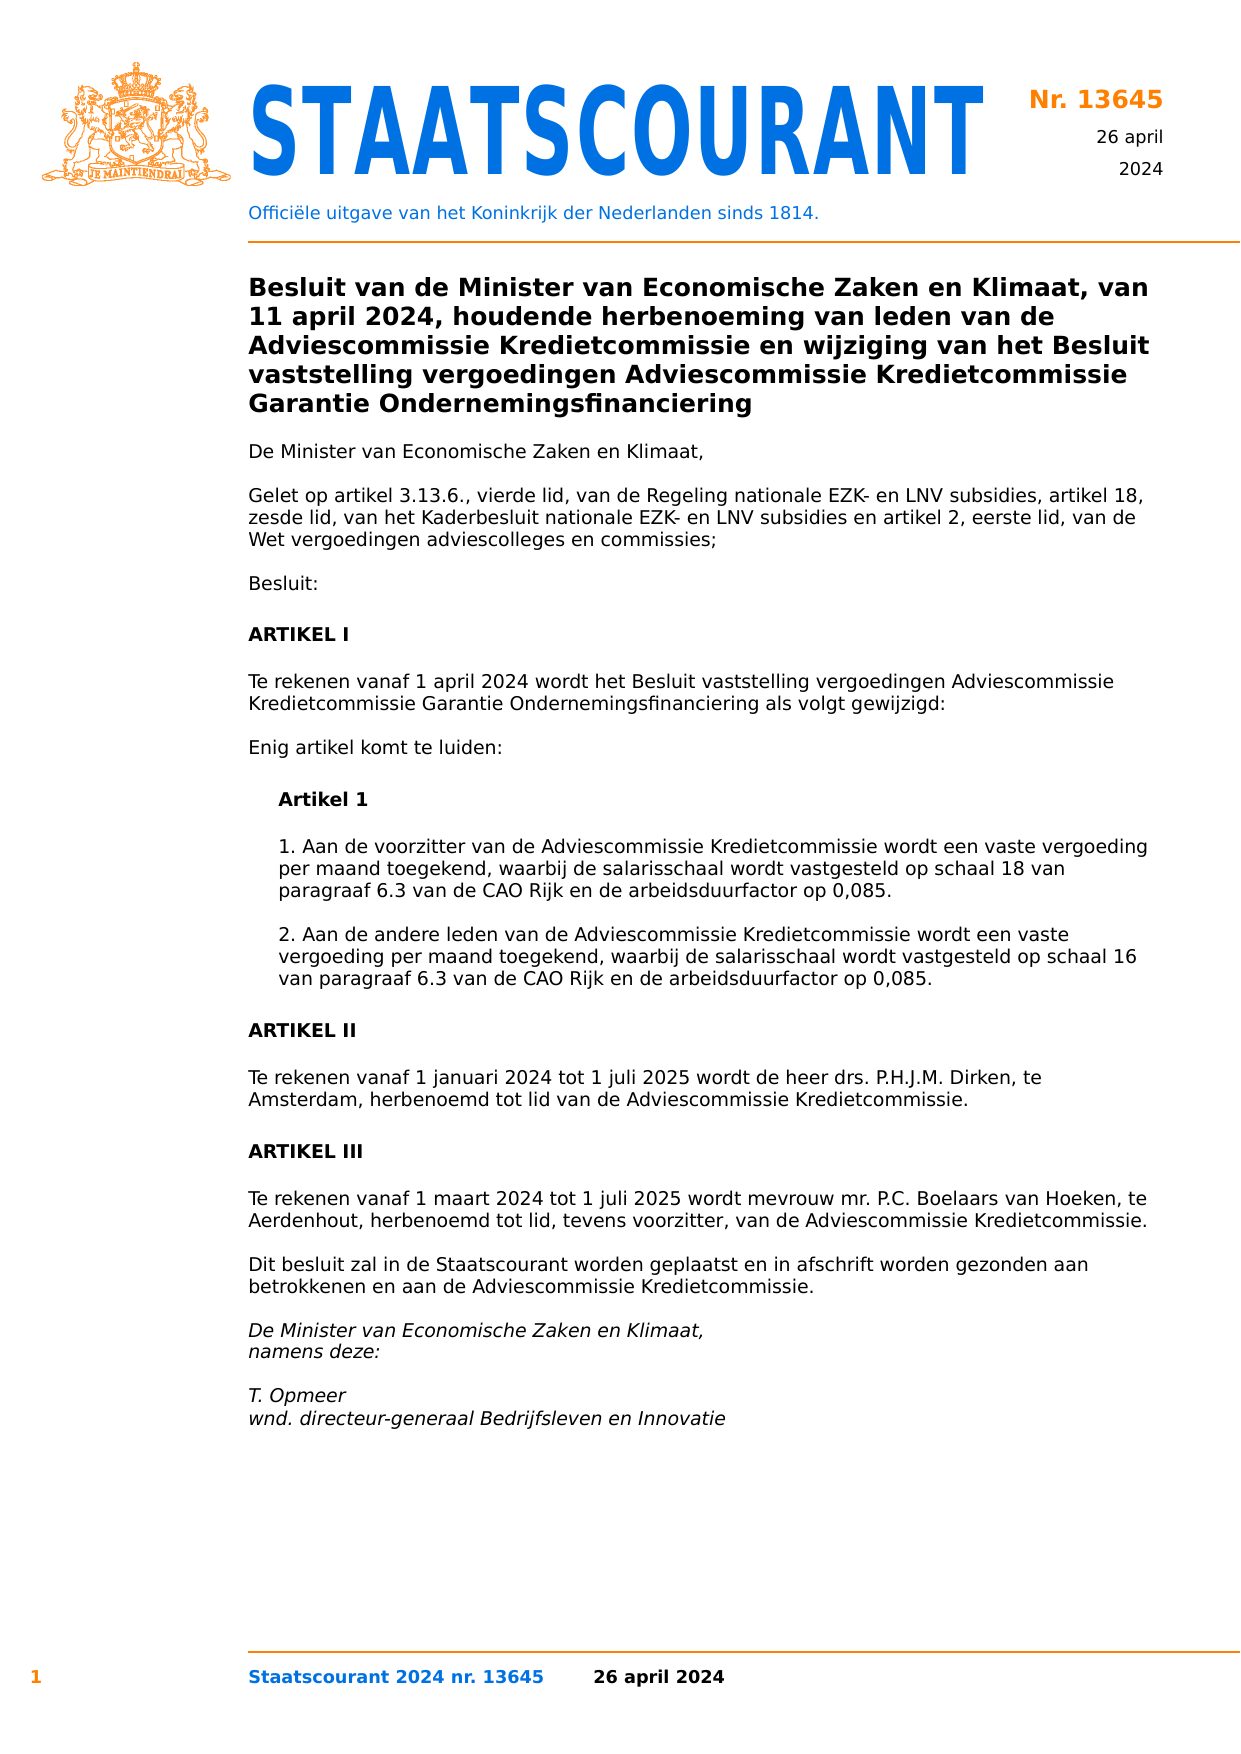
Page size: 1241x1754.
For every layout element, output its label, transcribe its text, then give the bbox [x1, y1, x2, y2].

table_cell Officiële uitgave van het Koninkrijk der Nederlanden sinds 1814. [248, 203, 1240, 241]
text Besluit: [248, 572, 1163, 594]
text 2. Aan de andere leden van de Adviescommissie Kredietcommissie wordt een vaste vergoeding per maand toegekend, waarbij de salarisschaal wordt vastgesteld op schaal 16 van paragraaf 6.3 van de CAO Rijk en de arbeidsduurfactor op 0,085. [278, 924, 1163, 990]
text De Minister van Economische Zaken en Klimaat, [248, 441, 1163, 463]
picture [41, 62, 231, 186]
subtitle ARTIKEL II [248, 1020, 1163, 1042]
text Te rekenen vanaf 1 maart 2024 tot 1 juli 2025 wordt mevrouw mr. P.C. Boelaars­ van Hoeken, te Aerdenhout, herbenoemd tot lid, tevens voorzitter, van de Adviescommissie Kredietcommissie. [248, 1188, 1163, 1232]
table_cell 2024 [998, 153, 1240, 203]
text Enig artikel komt te luiden: [248, 737, 1163, 759]
subtitle ARTIKEL I [248, 624, 1163, 646]
table_header Nr. 13645 [998, 62, 1240, 121]
subtitle Besluit van de Minister van Economische Zaken en Klimaat, van 11 april 2024, houdende herbenoeming van leden van de Adviescommissie Kredietcommissie en wijziging van het Besluit vaststelling vergoedingen Adviescommissie Kredietcommissie Garantie Ondernemingsfinanciering [248, 273, 1163, 419]
text Te rekenen vanaf 1 april 2024 wordt het Besluit vaststelling vergoedingen Adviescommissie Kredietcommissie Garantie Ondernemingsfinanciering als volgt gewijzigd: [248, 671, 1163, 715]
text De Minister van Economische Zaken en Klimaat, namens deze: T. Opmeer wnd. directeur-generaal Bedrijfsleven en Innovatie [248, 1319, 1163, 1429]
text Dit besluit zal in de Staatscourant worden geplaatst en in afschrift worden gezonden aan betrokkenen en aan de Adviescommissie Kredietcommissie. [248, 1254, 1163, 1298]
table_header STAATSCOURANT [248, 62, 998, 203]
text Gelet op artikel 3.13.6., vierde lid, van de Regeling nationale EZK- en LNV­ subsidies, artikel 18, zesde lid, van het Kaderbesluit nationale EZK- en LNV­ subsidies en artikel 2, eerste lid, van de Wet vergoedingen adviescolleges en commissies; [248, 484, 1163, 551]
table_cell 26 april [998, 121, 1240, 153]
text Te rekenen vanaf 1 januari 2024 tot 1 juli 2025 wordt de heer drs. P.H.J.M. Dirken, te Amsterdam, herbenoemd tot lid van de Adviescommissie Kredietcommissie. [248, 1067, 1163, 1111]
subtitle Artikel 1 [278, 789, 1163, 811]
table_header [25, 62, 248, 241]
text 1. Aan de voorzitter van de Adviescommissie Kredietcommissie wordt een vaste vergoeding per maand toegekend, waarbij de salarisschaal wordt vastgesteld op schaal 18 van paragraaf 6.3 van de CAO Rijk en de arbeidsduurfactor op 0,085. [278, 836, 1163, 902]
subtitle ARTIKEL III [248, 1141, 1163, 1163]
